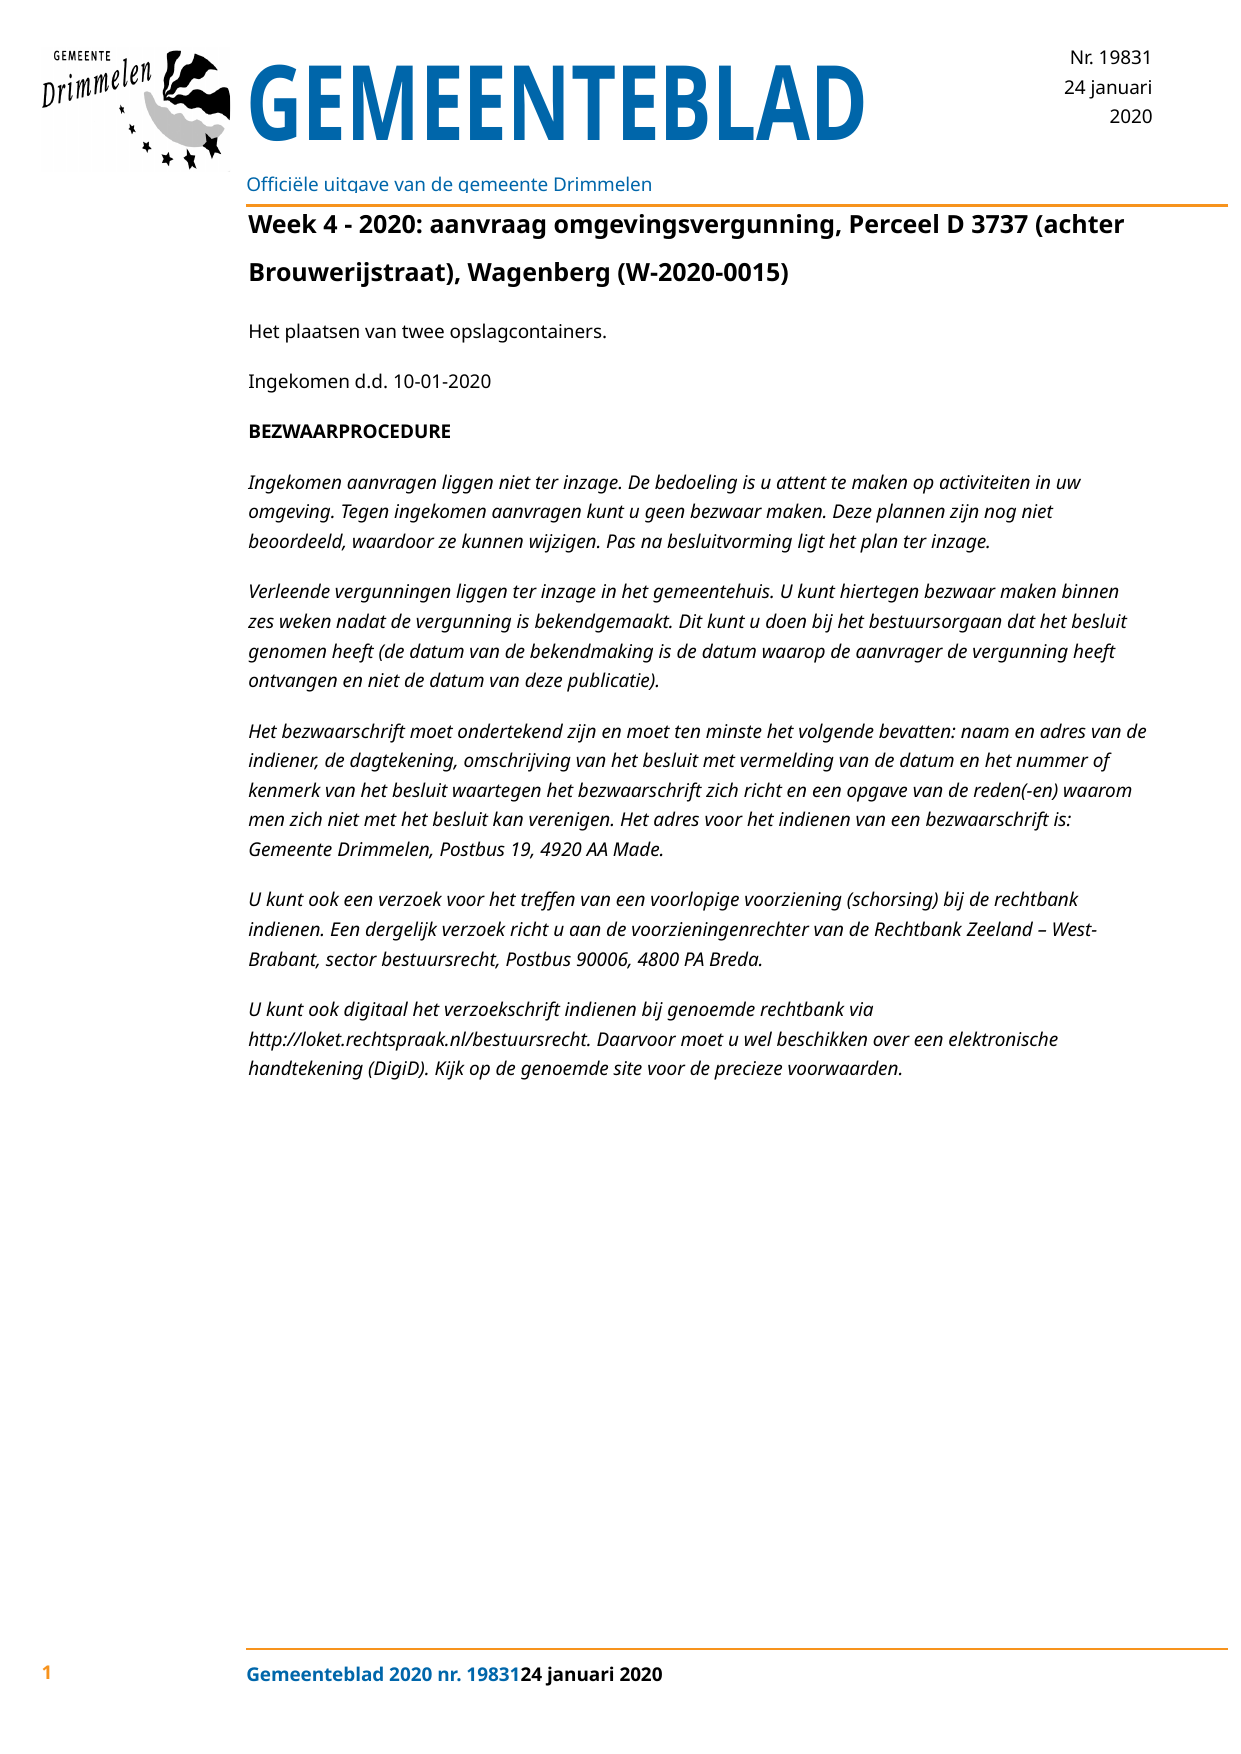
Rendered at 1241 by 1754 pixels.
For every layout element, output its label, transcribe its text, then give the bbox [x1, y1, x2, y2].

text Week 4 - 2020: aanvraag omgevingsvergunning, Perceel D 3737 (achter Brouwerijstraat), Wagenberg (W-2020-0015) [248, 207, 1152, 288]
text Ingekomen d.d. 10-01-2020 [248, 368, 1152, 394]
text U kunt ook digitaal het verzoekschrift indienen bij genoemde rechtbank via http://loket.rechtspraak.nl/bestuursrecht. Daarvoor moet u wel beschikken over een elektronische handtekening (DigiD). Kijk op de genoemde site voor de precieze voorwaarden. [248, 996, 1152, 1081]
picture [41, 47, 231, 172]
text Het plaatsen van twee opslagcontainers. [248, 318, 1152, 344]
text Ingekomen aanvragen liggen niet ter inzage. De bedoeling is u attent te maken op activiteiten in uw omgeving. Tegen ingekomen aanvragen kunt u geen bezwaar maken. Deze plannen zijn nog niet beoordeeld, waardoor ze kunnen wijzigen. Pas na besluitvorming ligt het plan ter inzage. [248, 469, 1152, 554]
text BEZWAARPROCEDURE [248, 419, 1152, 444]
text Het bezwaarschrift moet ondertekend zijn en moet ten minste het volgende bevatten: naam en adres van de indiener, de dagtekening, omschrijving van het besluit met vermelding van de datum en het nummer of kenmerk van het besluit waartegen het bezwaarschrift zich richt en een opgave van de reden(-en) waarom men zich niet met het besluit kan verenigen. Het adres voor het indienen van een bezwaarschrift is: Gemeente Drimmelen, Postbus 19, 4920 AA Made. [248, 718, 1152, 862]
text U kunt ook een verzoek voor het treffen van een voorlopige voorziening (schorsing) bij de rechtbank indienen. Een dergelijk verzoek richt u aan de voorzieningenrechter van de Rechtbank Zeeland – West-Brabant, sector bestuursrecht, Postbus 90006, 4800 PA Breda. [248, 887, 1152, 972]
text Verleende vergunningen liggen ter inzage in het gemeentehuis. U kunt hiertegen bezwaar maken binnen zes weken nadat de vergunning is bekendgemaakt. Dit kunt u doen bij het bestuursorgaan dat het besluit genomen heeft (de datum van de bekendmaking is de datum waarop de aanvrager de vergunning heeft ontvangen en niet de datum van deze publicatie). [248, 579, 1152, 693]
